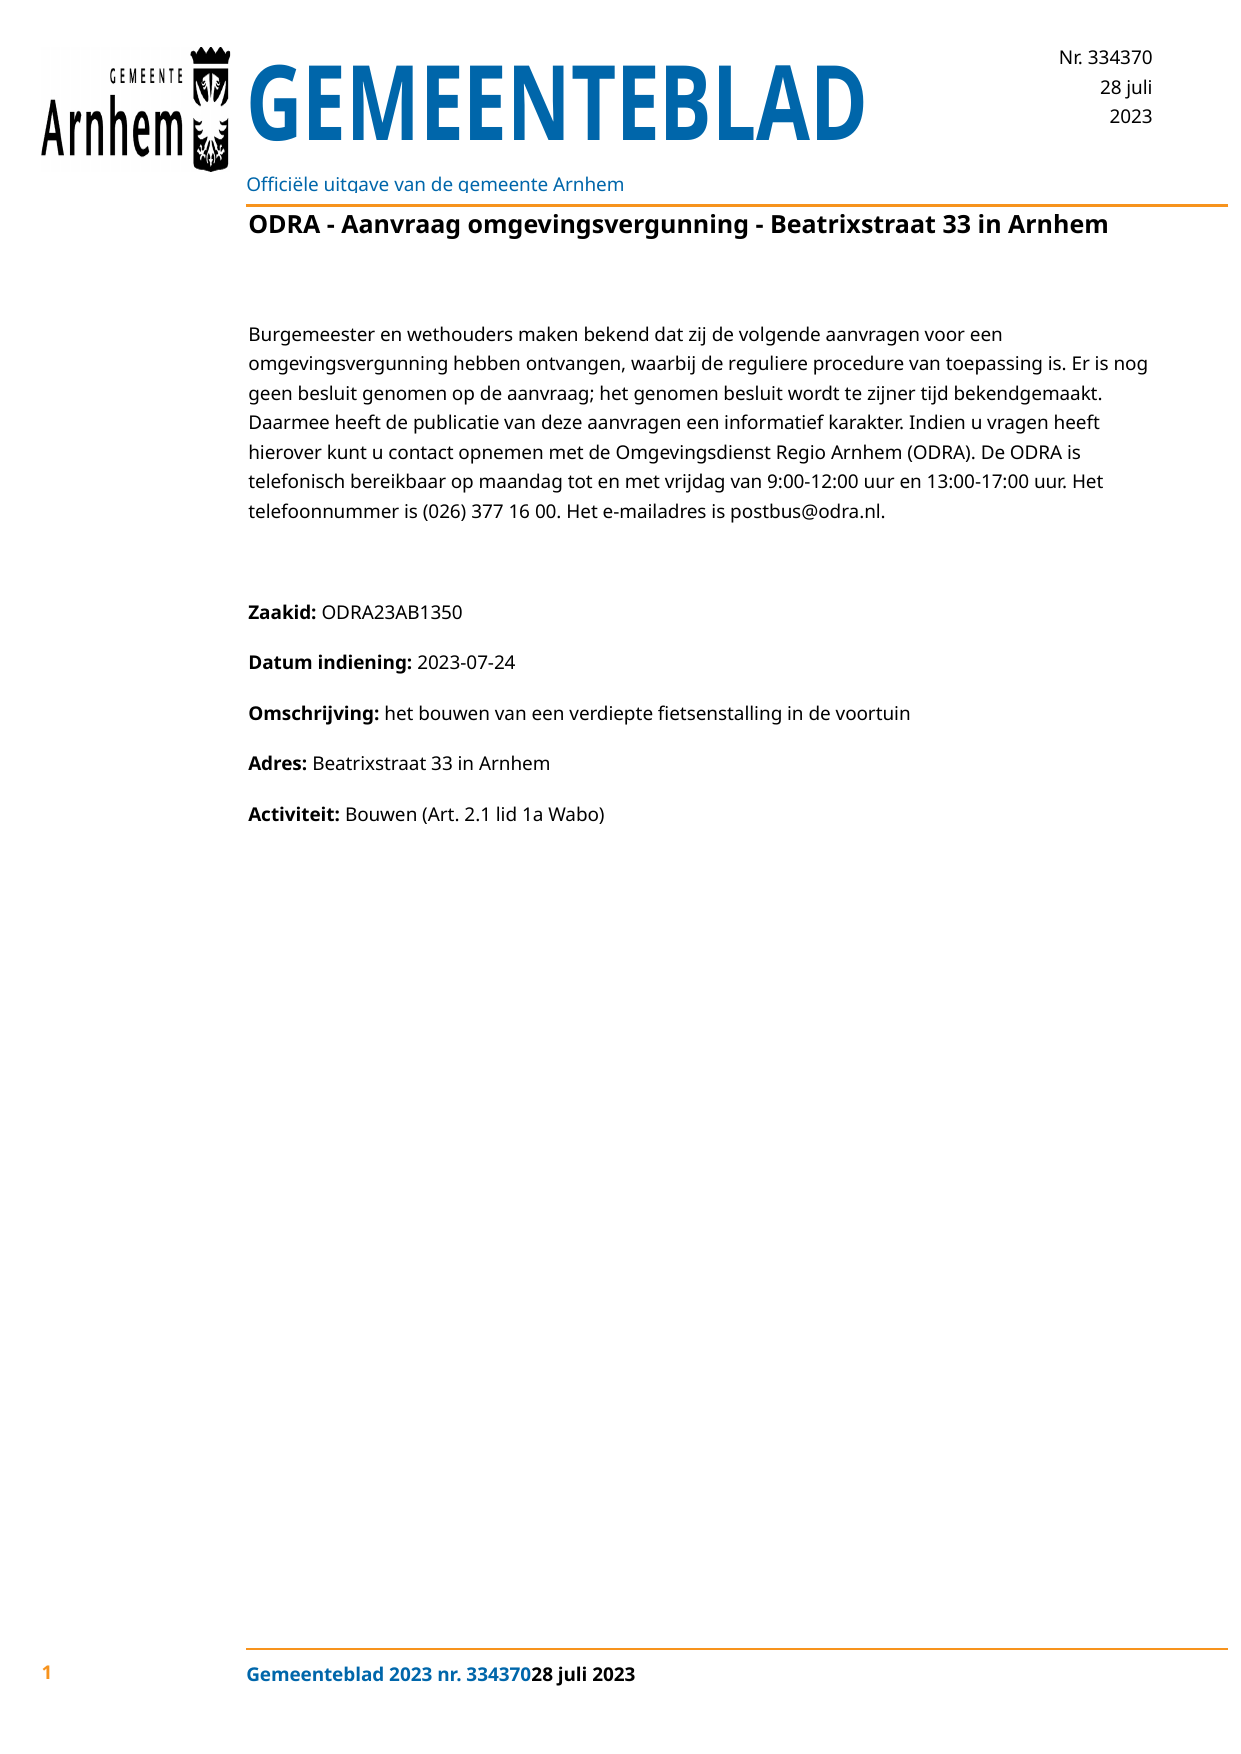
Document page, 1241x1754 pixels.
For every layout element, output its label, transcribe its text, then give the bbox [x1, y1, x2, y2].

text Datum indiening: 2023-07-24 [248, 649, 1152, 675]
text Zaakid: ODRA23AB1350 [248, 599, 1152, 625]
text Adres: Beatrixstraat 33 in Arnhem [248, 750, 1152, 776]
text Activiteit: Bouwen (Art. 2.1 lid 1a Wabo) [248, 801, 1152, 826]
text Burgemeester en wethouders maken bekend dat zij de volgende aanvragen voor een omgevingsvergunning hebben ontvangen, waarbij de reguliere procedure van toepassing is. Er is nog geen besluit genomen op de aanvraag; het genomen besluit wordt te zijner tijd bekendgemaakt. Daarmee heeft de publicatie van deze aanvragen een informatief karakter. Indien u vragen heeft hierover kunt u contact opnemen met de Omgevingsdienst Regio Arnhem (ODRA). De ODRA is telefonisch bereikbaar op maandag tot en met vrijdag van 9:00-12:00 uur en 13:00-17:00 uur. Het telefoonnummer is (026) 377 16 00. Het e-mailadres is postbus@odra.nl. [248, 321, 1152, 524]
picture [41, 47, 231, 172]
text ODRA - Aanvraag omgevingsvergunning - Beatrixstraat 33 in Arnhem [248, 207, 1152, 241]
text Omschrijving: het bouwen van een verdiepte fietsenstalling in de voortuin [248, 700, 1152, 726]
